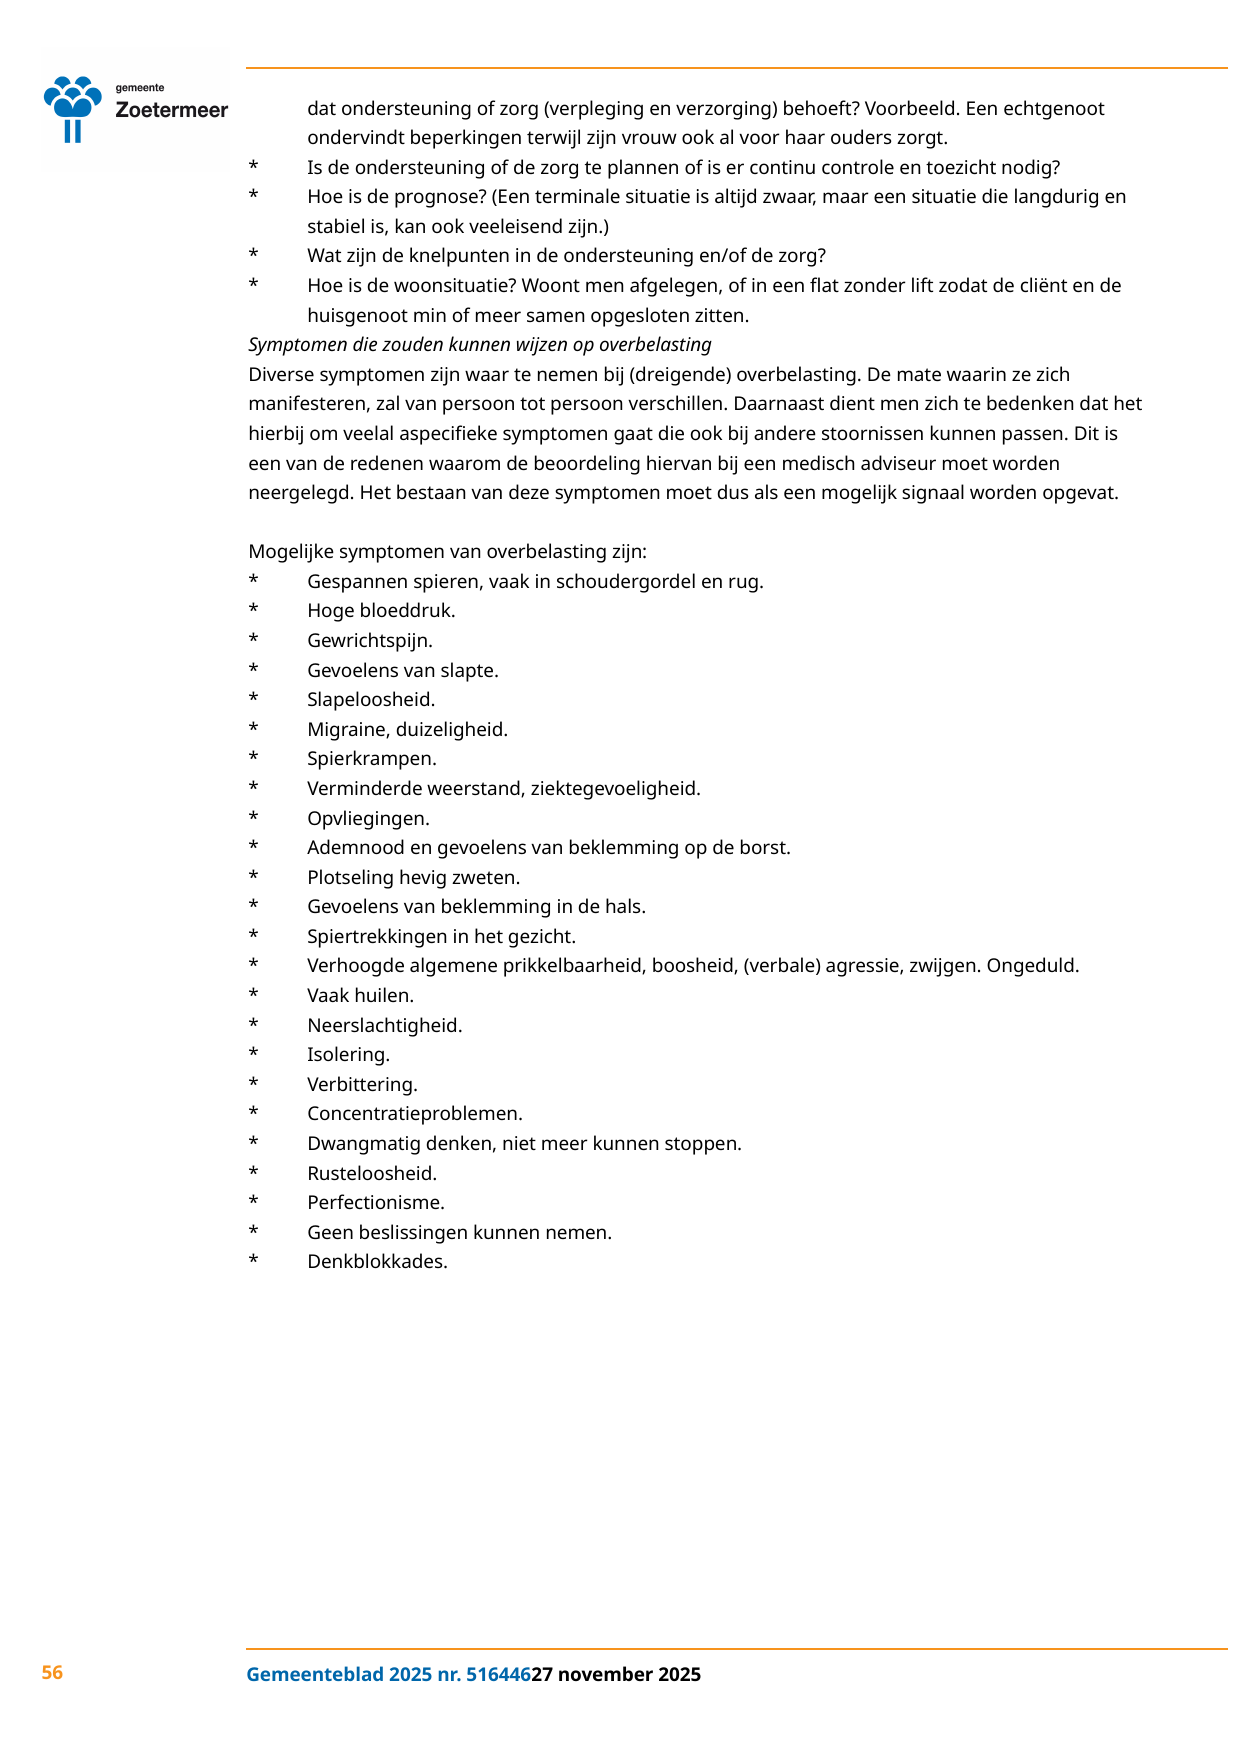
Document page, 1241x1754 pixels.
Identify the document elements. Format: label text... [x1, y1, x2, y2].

list Wat zijn de knelpunten in de ondersteuning en/of de zorg? [248, 243, 1152, 268]
list Slapeloosheid. [248, 686, 1152, 712]
text Symptomen die zouden kunnen wijzen op overbelasting [248, 331, 1152, 357]
list Gespannen spieren, vaak in schoudergordel en rug. [248, 568, 1152, 594]
list Ademnood en gevoelens van beklemming op de borst. [248, 834, 1152, 860]
list Denkblokkades. [248, 1248, 1152, 1274]
list Verbittering. [248, 1071, 1152, 1097]
list Spiertrekkingen in het gezicht. [248, 923, 1152, 949]
list Perfectionisme. [248, 1189, 1152, 1215]
list Vaak huilen. [248, 982, 1152, 1008]
list dat ondersteuning of zorg (verpleging en verzorging) behoeft? Voorbeeld. Een echtgenoot ondervindt beperkingen terwijl zijn vrouw ook al voor haar ouders zorgt. [248, 95, 1152, 150]
list Gevoelens van slapte. [248, 657, 1152, 683]
text Mogelijke symptomen van overbelasting zijn: [248, 538, 1152, 564]
list Concentratieproblemen. [248, 1101, 1152, 1126]
list Gevoelens van beklemming in de hals. [248, 893, 1152, 919]
list Verhoogde algemene prikkelbaarheid, boosheid, (verbale) agressie, zwijgen. Ongeduld. [248, 953, 1152, 978]
list Hoe is de prognose? (Een terminale situatie is altijd zwaar, maar een situatie die langdurig en stabiel is, kan ook veeleisend zijn.) [248, 183, 1152, 239]
list Spierkrampen. [248, 746, 1152, 771]
list Geen beslissingen kunnen nemen. [248, 1219, 1152, 1245]
text Diverse symptomen zijn waar te nemen bij (dreigende) overbelasting. De mate waarin ze zich manifesteren, zal van persoon tot persoon verschillen. Daarnaast dient men zich te bedenken dat het hierbij om veelal aspecifieke symptomen gaat die ook bij andere stoornissen kunnen passen. Dit is een van de redenen waarom de beoordeling hiervan bij een medisch adviseur moet worden neergelegd. Het bestaan van deze symptomen moet dus als een mogelijk signaal worden opgevat. [248, 361, 1152, 505]
picture [41, 47, 231, 172]
list Plotseling hevig zweten. [248, 864, 1152, 890]
list Isolering. [248, 1041, 1152, 1067]
list Verminderde weerstand, ziektegevoeligheid. [248, 775, 1152, 801]
list Migraine, duizeligheid. [248, 716, 1152, 742]
list Neerslachtigheid. [248, 1012, 1152, 1038]
list Is de ondersteuning of de zorg te plannen of is er continu controle en toezicht nodig? [248, 154, 1152, 180]
list Rusteloosheid. [248, 1160, 1152, 1186]
list Hoe is de woonsituatie? Woont men afgelegen, of in een flat zonder lift zodat de cliënt en de huisgenoot min of meer samen opgesloten zitten. [248, 272, 1152, 328]
list Hoge bloeddruk. [248, 598, 1152, 623]
list Dwangmatig denken, niet meer kunnen stoppen. [248, 1130, 1152, 1156]
list Opvliegingen. [248, 805, 1152, 831]
list Gewrichtspijn. [248, 627, 1152, 653]
